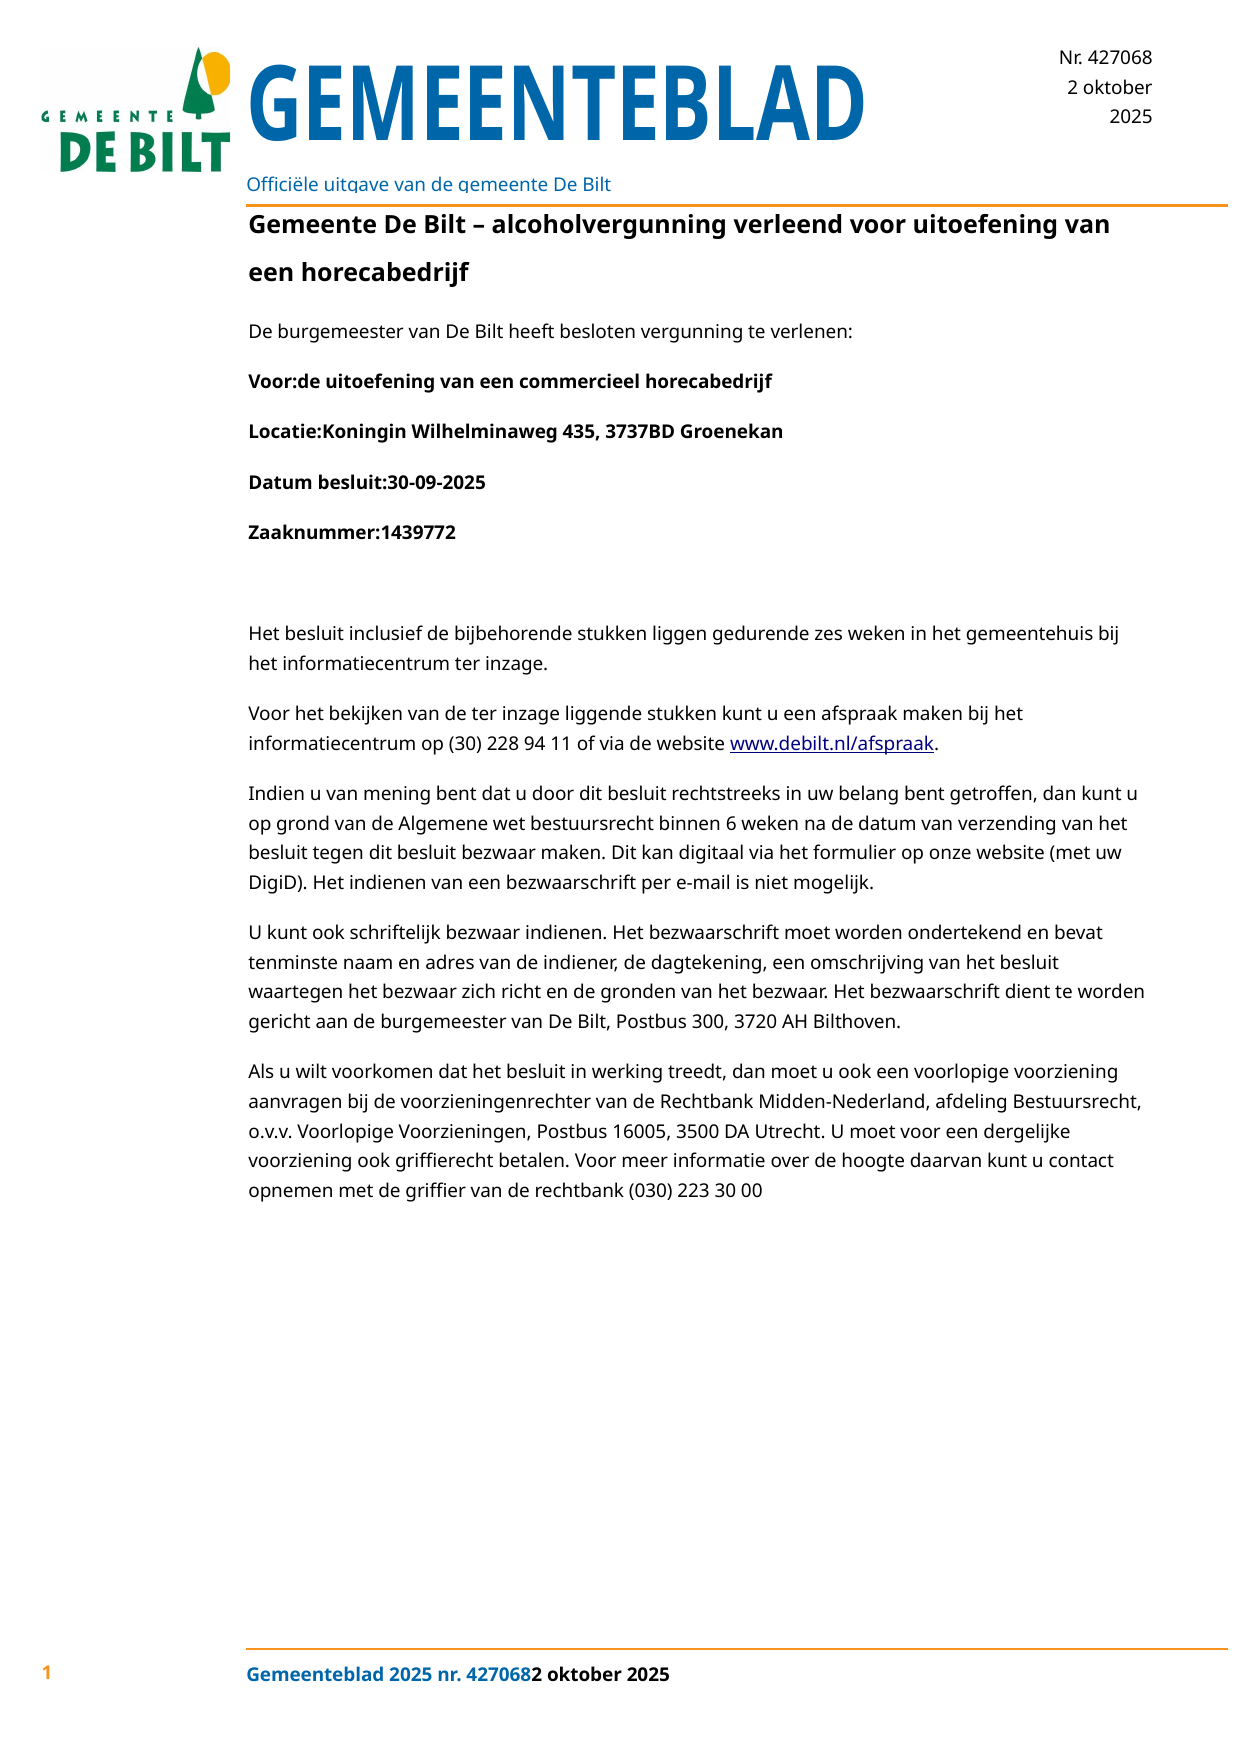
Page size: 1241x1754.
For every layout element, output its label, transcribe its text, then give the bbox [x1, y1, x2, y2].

text U kunt ook schriftelijk bezwaar indienen. Het bezwaarschrift moet worden ondertekend en bevat tenminste naam en adres van de indiener, de dagtekening, een omschrijving van het besluit waartegen het bezwaar zich richt en de gronden van het bezwaar. Het bezwaarschrift dient te worden gericht aan de burgemeester van De Bilt, Postbus 300, 3720 AH Bilthoven. [248, 919, 1152, 1034]
text Als u wilt voorkomen dat het besluit in werking treedt, dan moet u ook een voorlopige voorziening aanvragen bij de voorzieningenrechter van de Rechtbank Midden-Nederland, afdeling Bestuursrecht, o.v.v. Voorlopige Voorzieningen, Postbus 16005, 3500 DA Utrecht. U moet voor een dergelijke voorziening ook griffierecht betalen. Voor meer informatie over de hoogte daarvan kunt u contact opnemen met de griffier van de rechtbank (030) 223 30 00 [248, 1059, 1152, 1203]
text Het besluit inclusief de bijbehorende stukken liggen gedurende zes weken in het gemeentehuis bij het informatiecentrum ter inzage. [248, 620, 1152, 676]
picture [41, 47, 231, 172]
text Voor:de uitoefening van een commercieel horecabedrijf [248, 368, 1152, 394]
text Zaaknummer:1439772 [248, 519, 1152, 545]
text Locatie:Koningin Wilhelminaweg 435, 3737BD Groenekan [248, 419, 1152, 444]
text Indien u van mening bent dat u door dit besluit rechtstreeks in uw belang bent getroffen, dan kunt u op grond van de Algemene wet bestuursrecht binnen 6 weken na de datum van verzending van het besluit tegen dit besluit bezwaar maken. Dit kan digitaal via het formulier op onze website (met uw DigiD). Het indienen van een bezwaarschrift per e-mail is niet mogelijk. [248, 780, 1152, 895]
text Voor het bekijken van de ter inzage liggende stukken kunt u een afspraak maken bij het informatiecentrum op (30) 228 94 11 of via de website www.debilt.nl/afspraak. [248, 700, 1152, 756]
text Gemeente De Bilt – alcoholvergunning verleend voor uitoefening van een horecabedrijf [248, 207, 1152, 288]
text De burgemeester van De Bilt heeft besloten vergunning te verlenen: [248, 318, 1152, 344]
text Datum besluit:30-09-2025 [248, 469, 1152, 495]
